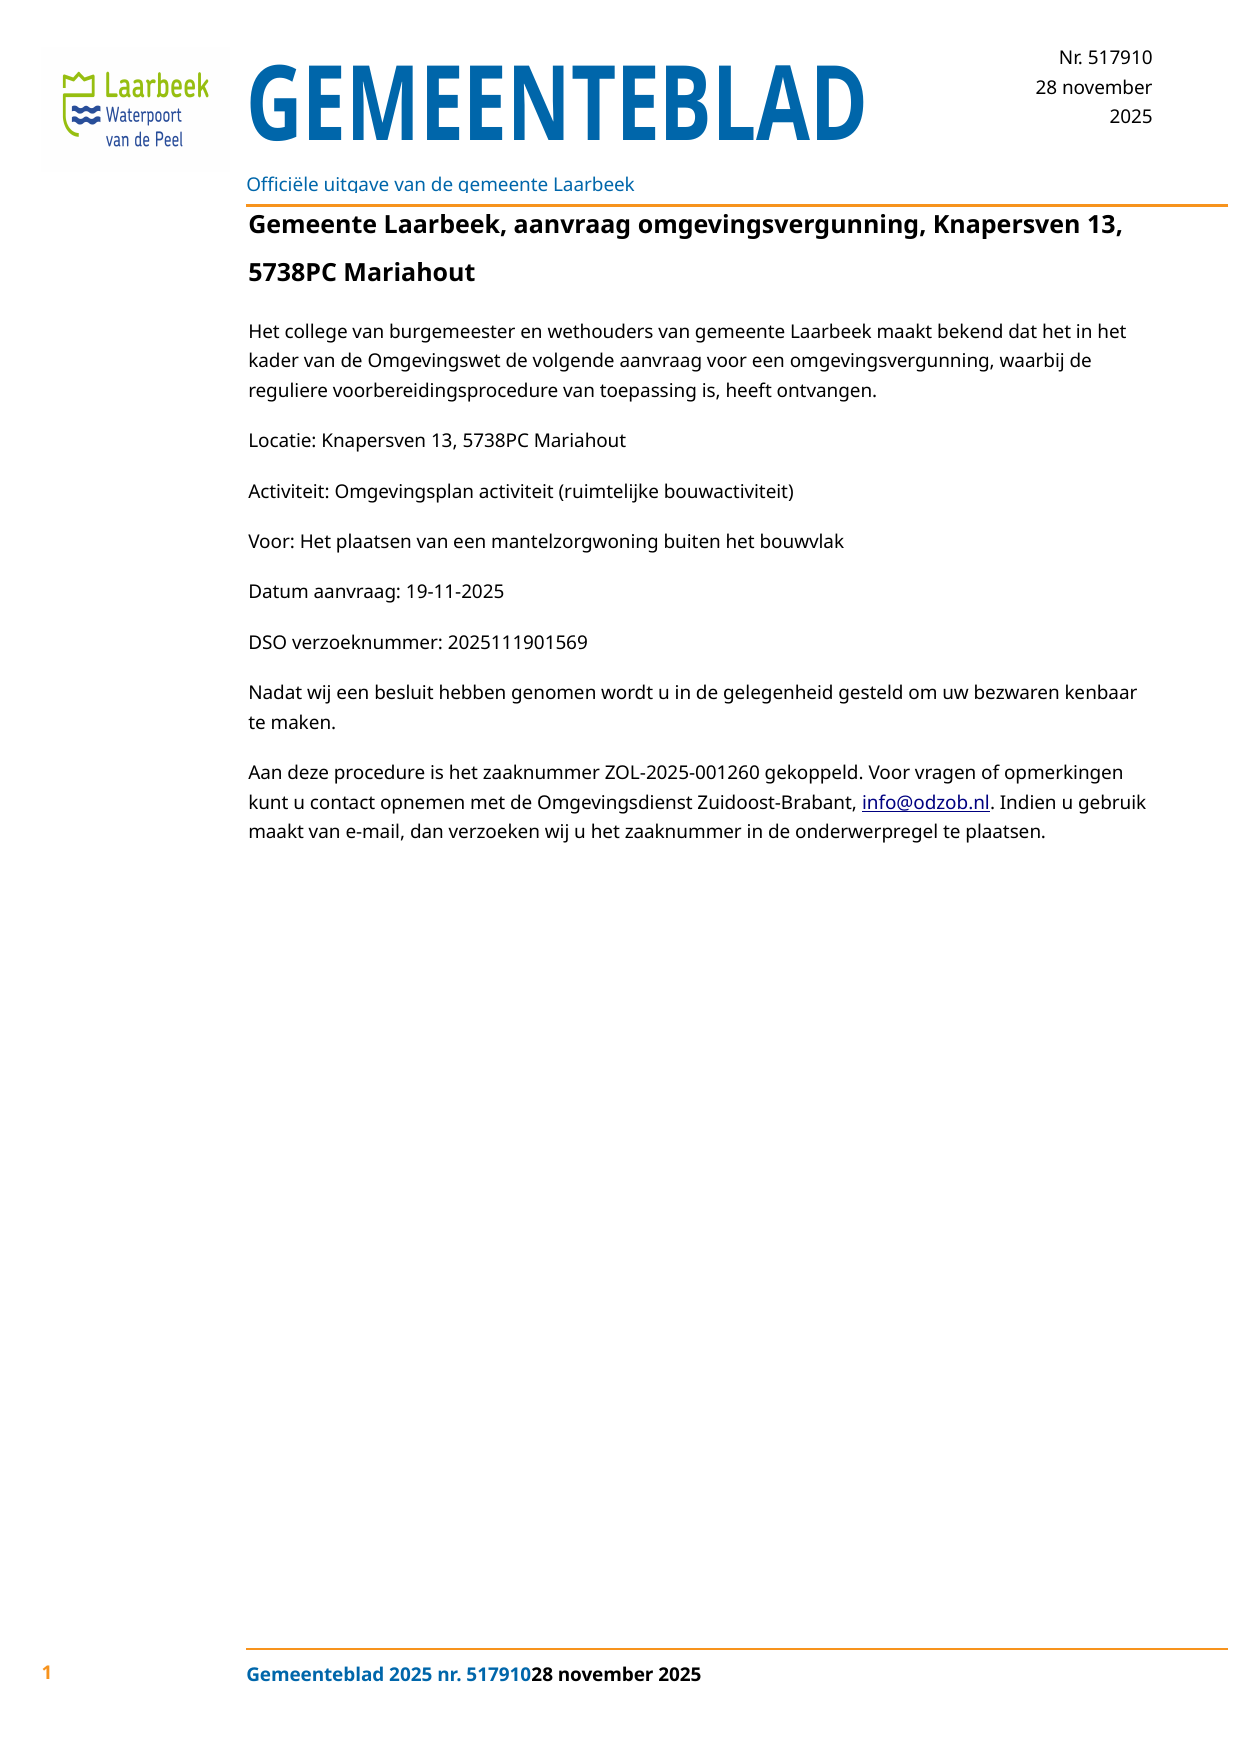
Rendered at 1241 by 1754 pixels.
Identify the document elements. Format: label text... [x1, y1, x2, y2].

text DSO verzoeknummer: 2025111901569 [248, 629, 1152, 655]
text Aan deze procedure is het zaaknummer ZOL-2025-001260 gekoppeld. Voor vragen of opmerkingen kunt u contact opnemen met de Omgevingsdienst Zuidoost-Brabant, info@odzob.nl. Indien u gebruik maakt van e-mail, dan verzoeken wij u het zaaknummer in de onderwerpregel te plaatsen. [248, 759, 1152, 844]
text Nadat wij een besluit hebben genomen wordt u in de gelegenheid gesteld om uw bezwaren kenbaar te maken. [248, 679, 1152, 735]
text Locatie: Knapersven 13, 5738PC Mariahout [248, 427, 1152, 453]
text Gemeente Laarbeek, aanvraag omgevingsvergunning, Knapersven 13, 5738PC Mariahout [248, 207, 1152, 288]
text Het college van burgemeester en wethouders van gemeente Laarbeek maakt bekend dat het in het kader van de Omgevingswet de volgende aanvraag voor een omgevingsvergunning, waarbij de reguliere voorbereidingsprocedure van toepassing is, heeft ontvangen. [248, 318, 1152, 403]
text Datum aanvraag: 19-11-2025 [248, 579, 1152, 604]
text Voor: Het plaatsen van een mantelzorgwoning buiten het bouwvlak [248, 528, 1152, 554]
text Activiteit: Omgevingsplan activiteit (ruimtelijke bouwactiviteit) [248, 478, 1152, 504]
picture [41, 47, 231, 172]
